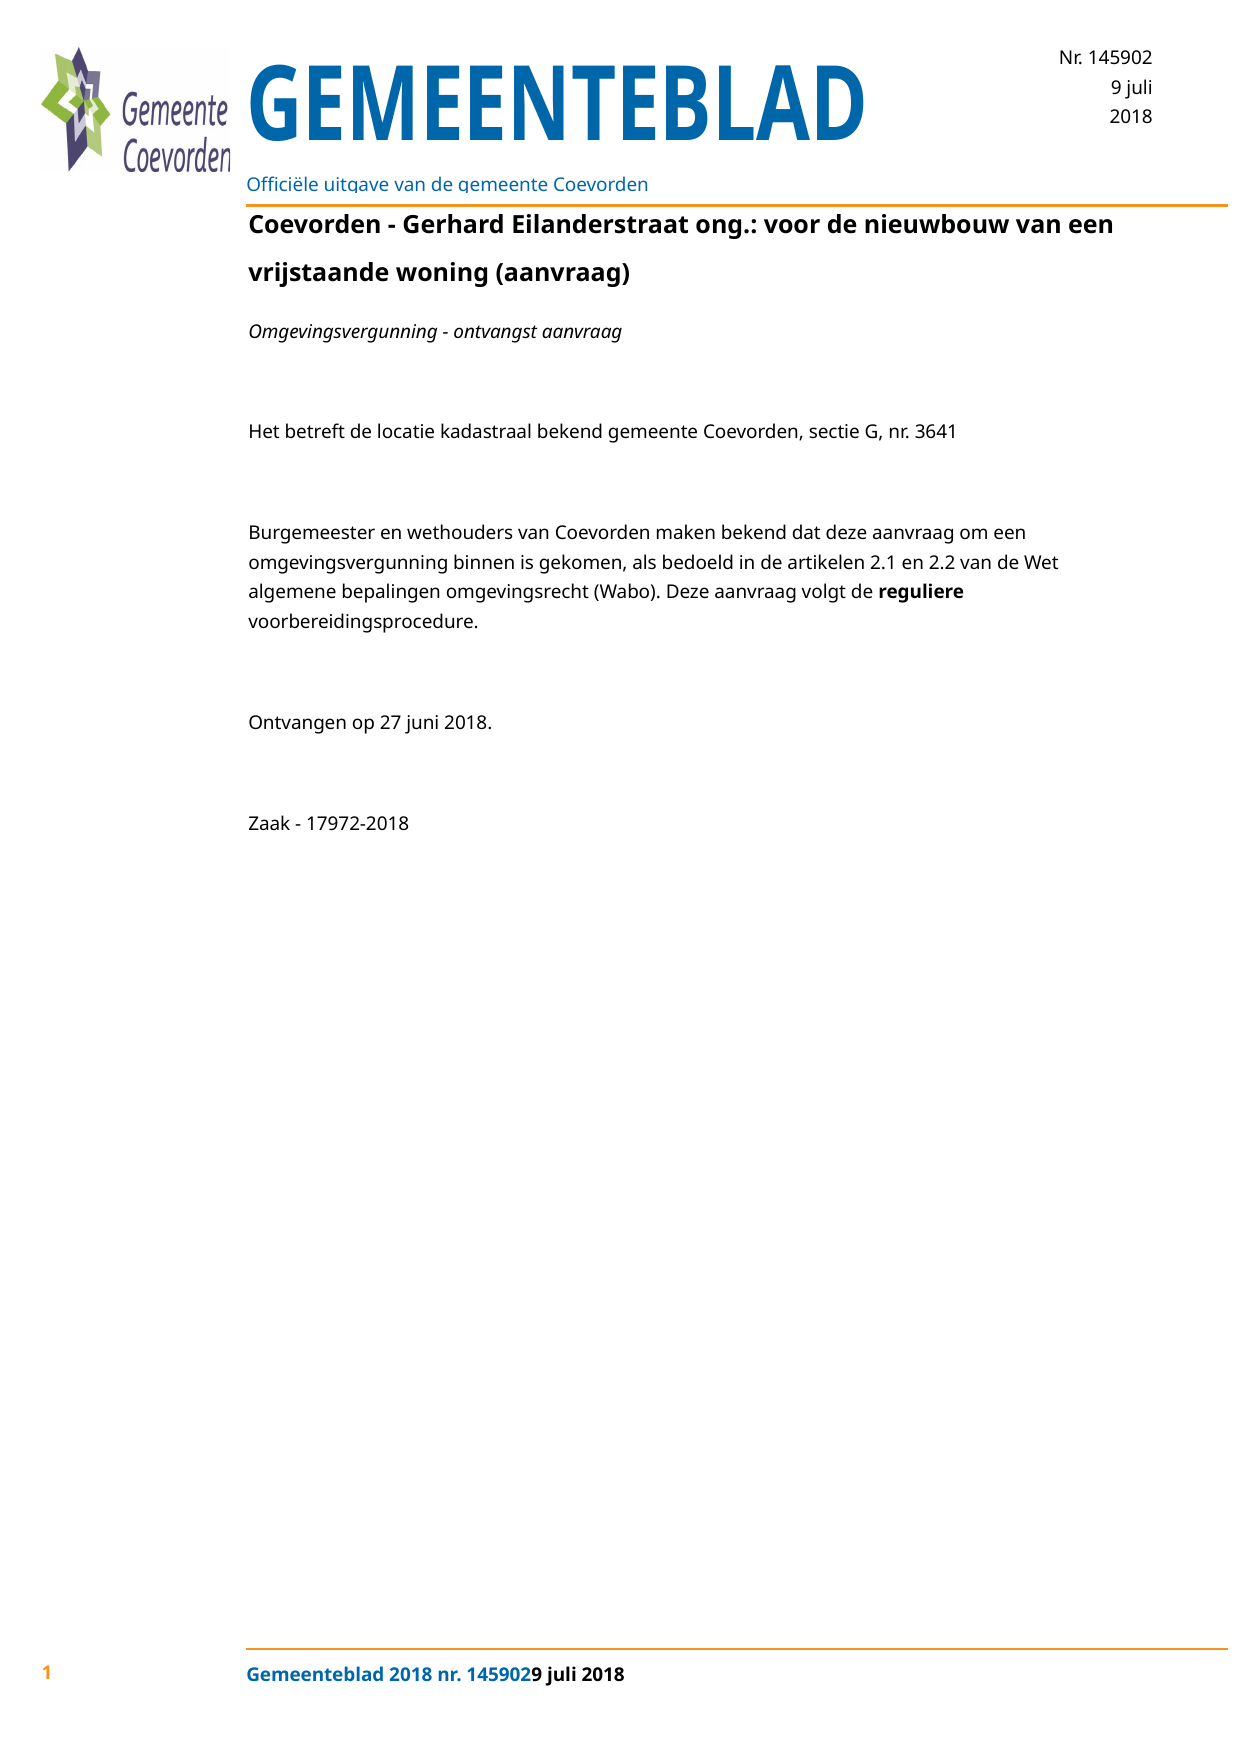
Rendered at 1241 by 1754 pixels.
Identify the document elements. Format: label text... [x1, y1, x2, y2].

text Het betreft de locatie kadastraal bekend gemeente Coevorden, sectie G, nr. 3641 [248, 419, 1152, 444]
text Coevorden - Gerhard Eilanderstraat ong.: voor de nieuwbouw van een vrijstaande woning (aanvraag) [248, 207, 1152, 288]
picture [41, 47, 231, 172]
text Burgemeester en wethouders van Coevorden maken bekend dat deze aanvraag om een omgevingsvergunning binnen is gekomen, als bedoeld in de artikelen 2.1 en 2.2 van de Wet algemene bepalingen omgevingsrecht (Wabo). Deze aanvraag volgt de reguliere voorbereidingsprocedure. [248, 519, 1152, 634]
text Ontvangen op 27 juni 2018. [248, 709, 1152, 735]
text Omgevingsvergunning - ontvangst aanvraag [248, 318, 1152, 344]
text Zaak - 17972-2018 [248, 810, 1152, 836]
